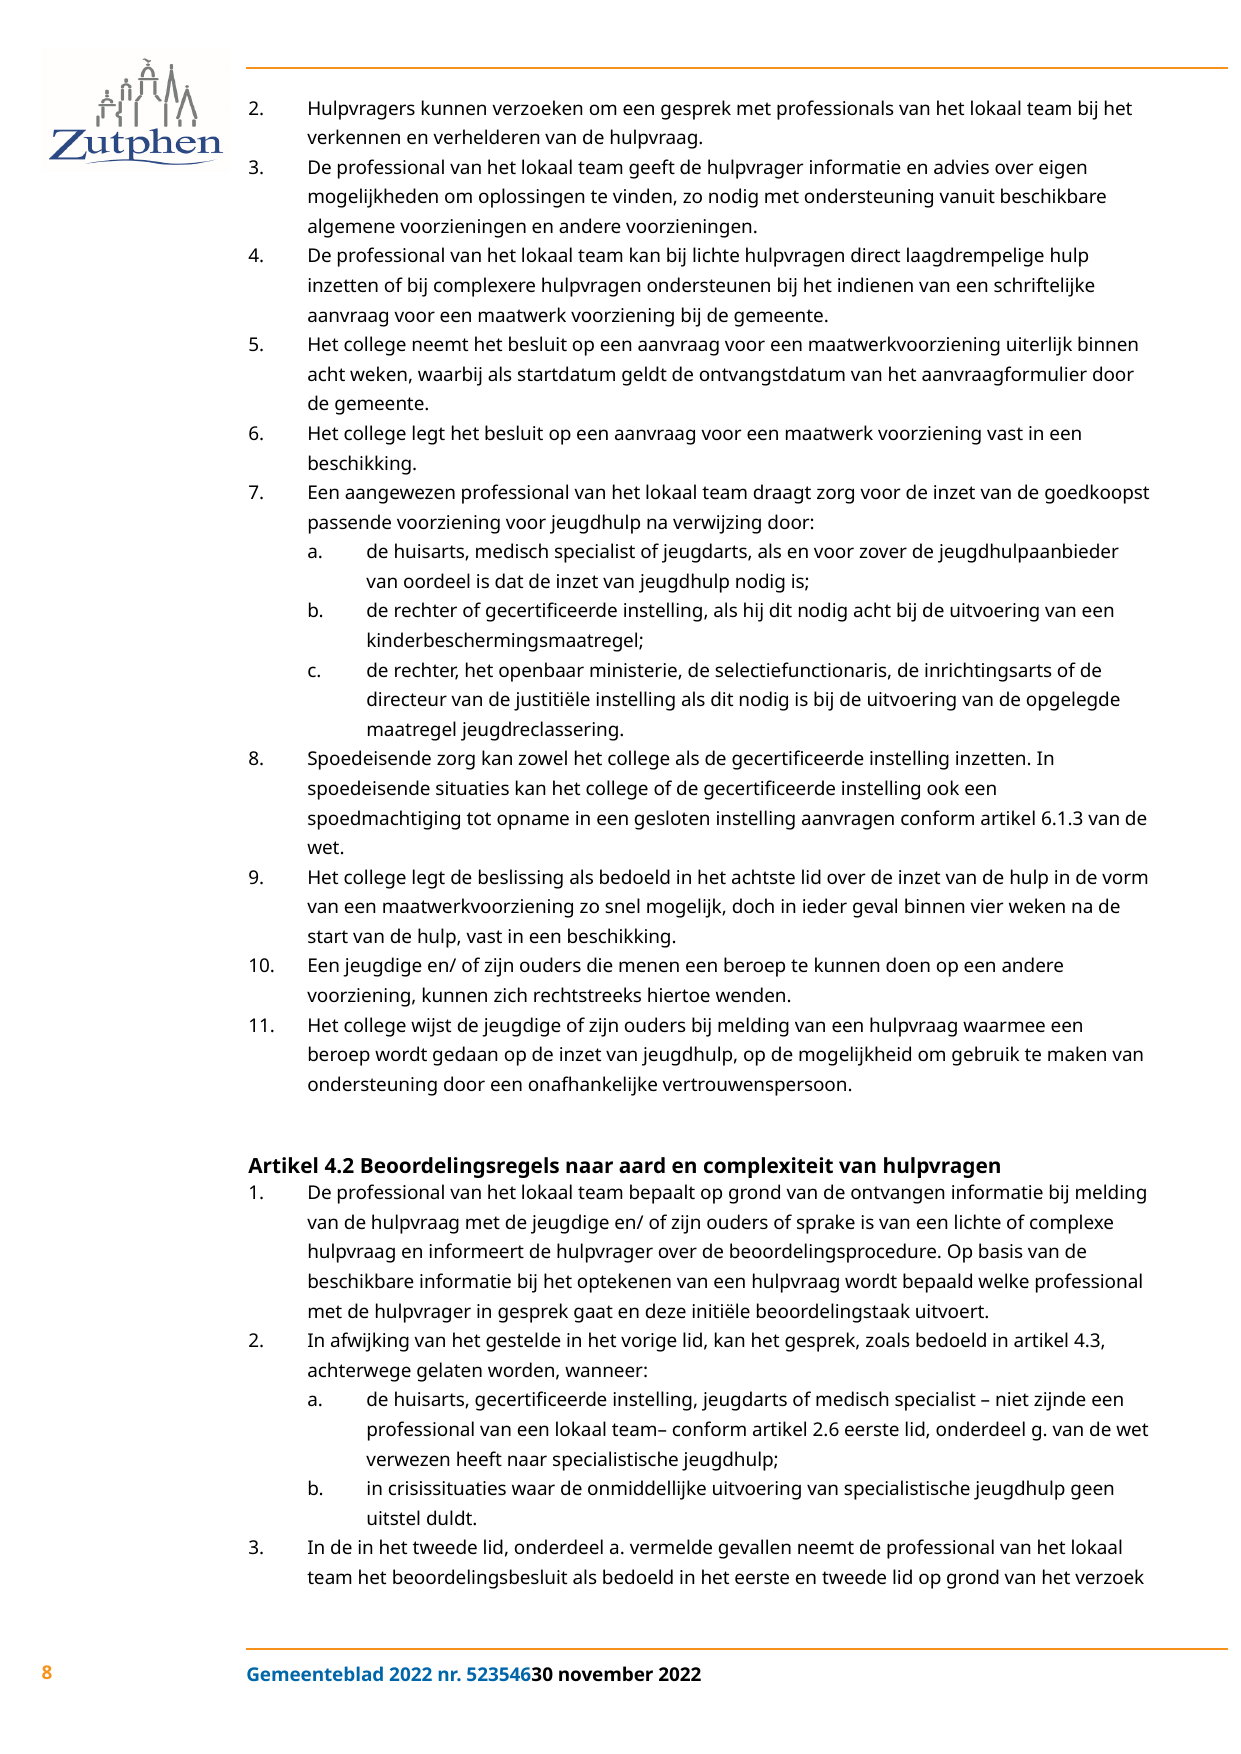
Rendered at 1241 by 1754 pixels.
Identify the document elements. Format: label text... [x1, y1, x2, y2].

list de huisarts, medisch specialist of jeugdarts, als en voor zover de jeugdhulpaanbieder van oordeel is dat de inzet van jeugdhulp nodig is; [307, 538, 1152, 594]
list Een aangewezen professional van het lokaal team draagt zorg voor de inzet van de goedkoopst passende voorziening voor jeugdhulp na verwijzing door: [248, 479, 1152, 535]
list Het college legt het besluit op een aanvraag voor een maatwerk voorziening vast in een beschikking. [248, 420, 1152, 476]
picture [41, 47, 231, 172]
text Artikel 4.2 Beoordelingsregels naar aard en complexiteit van hulpvragen [248, 1151, 1152, 1179]
list In de in het tweede lid, onderdeel a. vermelde gevallen neemt de professional van het lokaal team het beoordelingsbesluit als bedoeld in het eerste en tweede lid op grond van het verzoek [248, 1534, 1152, 1590]
list in crisissituaties waar de onmiddellijke uitvoering van specialistische jeugdhulp geen uitstel duldt. [307, 1475, 1152, 1531]
list Het college neemt het besluit op een aanvraag voor een maatwerkvoorziening uiterlijk binnen acht weken, waarbij als startdatum geldt de ontvangstdatum van het aanvraagformulier door de gemeente. [248, 331, 1152, 416]
list In afwijking van het gestelde in het vorige lid, kan het gesprek, zoals bedoeld in artikel 4.3, achterwege gelaten worden, wanneer: [248, 1327, 1152, 1383]
list Hulpvragers kunnen verzoeken om een gesprek met professionals van het lokaal team bij het verkennen en verhelderen van de hulpvraag. [248, 95, 1152, 150]
list De professional van het lokaal team bepaalt op grond van de ontvangen informatie bij melding van de hulpvraag met de jeugdige en/ of zijn ouders of sprake is van een lichte of complexe hulpvraag en informeert de hulpvrager over de beoordelingsprocedure. Op basis van de beschikbare informatie bij het optekenen van een hulpvraag wordt bepaald welke professional met de hulpvrager in gesprek gaat en deze initiële beoordelingstaak uitvoert. [248, 1179, 1152, 1323]
list Het college legt de beslissing als bedoeld in het achtste lid over de inzet van de hulp in de vorm van een maatwerkvoorziening zo snel mogelijk, doch in ieder geval binnen vier weken na de start van de hulp, vast in een beschikking. [248, 864, 1152, 949]
list Spoedeisende zorg kan zowel het college als de gecertificeerde instelling inzetten. In spoedeisende situaties kan het college of de gecertificeerde instelling ook een spoedmachtiging tot opname in een gesloten instelling aanvragen conform artikel 6.1.3 van de wet. [248, 746, 1152, 860]
list de rechter, het openbaar ministerie, de selectiefunctionaris, de inrichtingsarts of de directeur van de justitiële instelling als dit nodig is bij de uitvoering van de opgelegde maatregel jeugdreclassering. [307, 657, 1152, 742]
list de huisarts, gecertificeerde instelling, jeugdarts of medisch specialist – niet zijnde een professional van een lokaal team– conform artikel 2.6 eerste lid, onderdeel g. van de wet verwezen heeft naar specialistische jeugdhulp; [307, 1387, 1152, 1471]
list Het college wijst de jeugdige of zijn ouders bij melding van een hulpvraag waarmee een beroep wordt gedaan op de inzet van jeugdhulp, op de mogelijkheid om gebruik te maken van ondersteuning door een onafhankelijke vertrouwenspersoon. [248, 1012, 1152, 1097]
list Een jeugdige en/ of zijn ouders die menen een beroep te kunnen doen op een andere voorziening, kunnen zich rechtstreeks hiertoe wenden. [248, 953, 1152, 1008]
list De professional van het lokaal team geeft de hulpvrager informatie en advies over eigen mogelijkheden om oplossingen te vinden, zo nodig met ondersteuning vanuit beschikbare algemene voorzieningen en andere voorzieningen. [248, 154, 1152, 239]
list de rechter of gecertificeerde instelling, als hij dit nodig acht bij de uitvoering van een kinderbeschermingsmaatregel; [307, 598, 1152, 653]
list De professional van het lokaal team kan bij lichte hulpvragen direct laagdrempelige hulp inzetten of bij complexere hulpvragen ondersteunen bij het indienen van een schriftelijke aanvraag voor een maatwerk voorziening bij de gemeente. [248, 243, 1152, 328]
